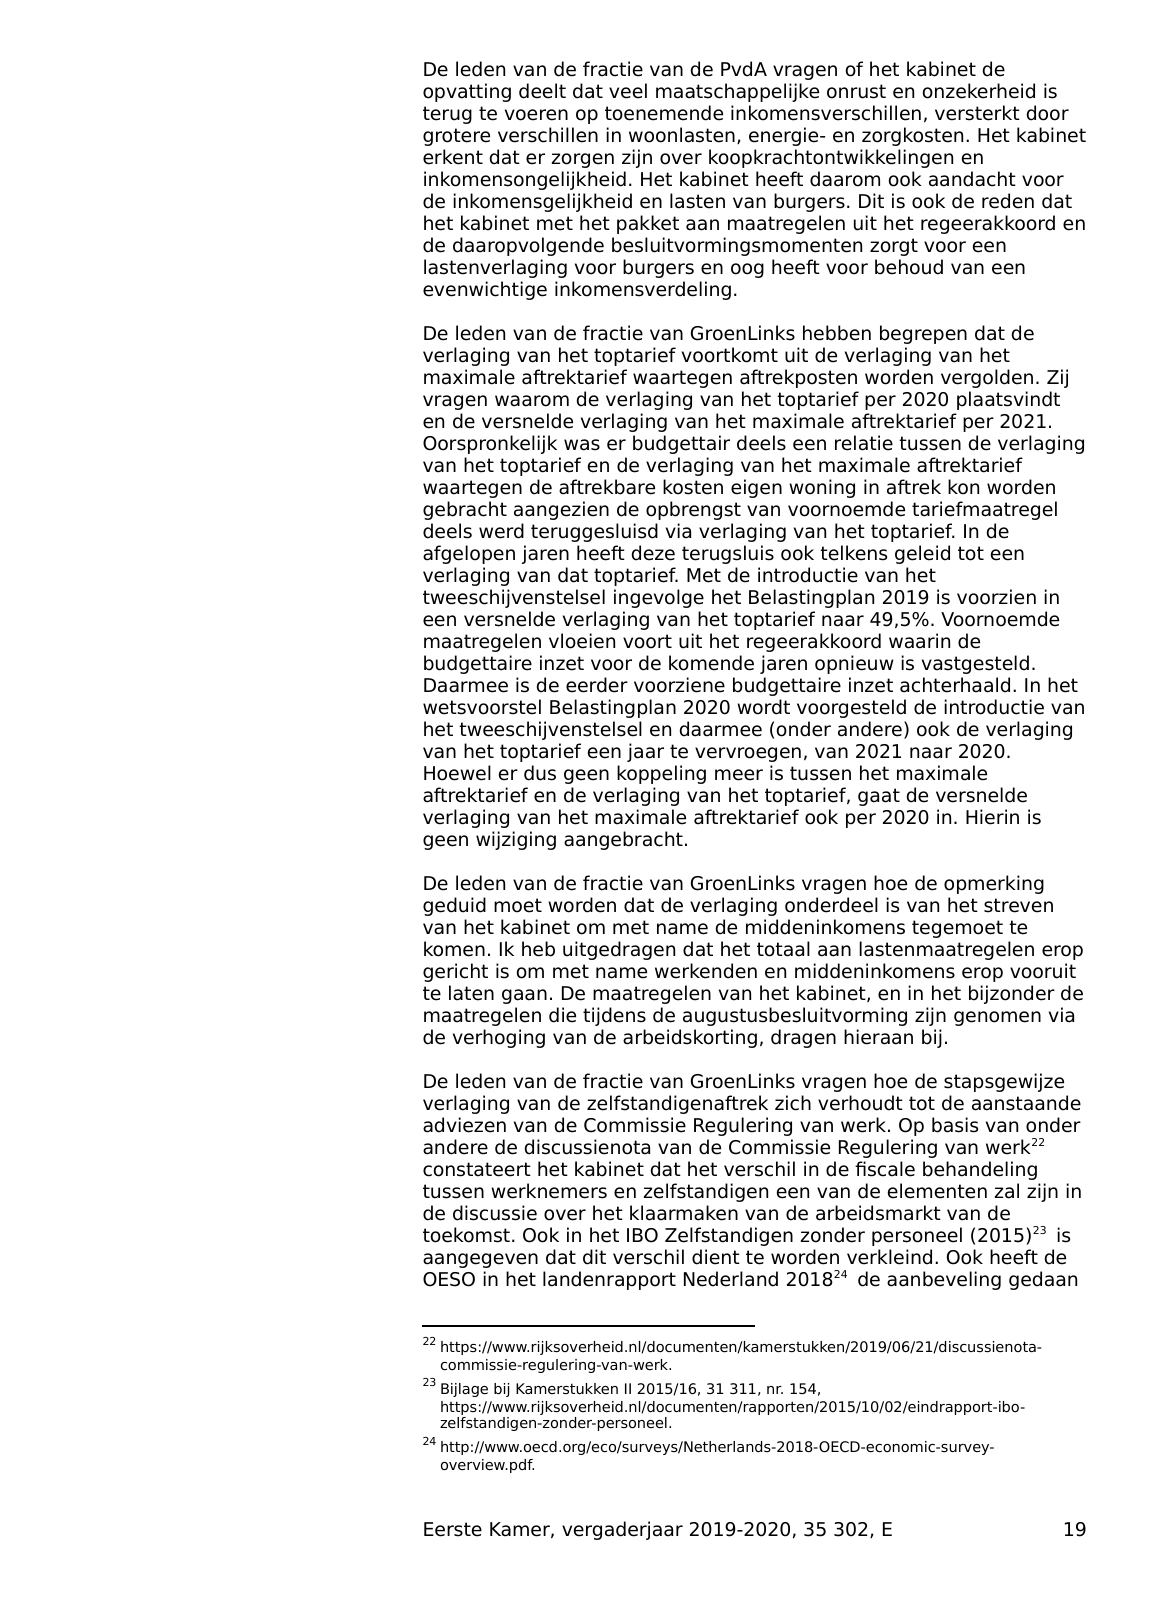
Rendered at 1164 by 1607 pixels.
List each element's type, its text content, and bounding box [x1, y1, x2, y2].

text http://www.oecd.org/eco/surveys/Netherlands-2018-OECD-economic-survey-overview.pdf. [422, 1435, 1087, 1474]
text Bijlage bij Kamerstukken II 2015/16, 31 311, nr. 154, https://www.rijksoverheid.nl/documenten/rapporten/2015/10/02/eindrapport-ibo-zelfstandigen-zonder-personeel. [422, 1377, 1087, 1432]
text De leden van de fractie van GroenLinks vragen hoe de opmerking geduid moet worden dat de verlaging onderdeel is van het streven van het kabinet om met name de middeninkomens tegemoet te komen. Ik heb uitgedragen dat het totaal aan lastenmaatregelen erop gericht is om met name werkenden en middeninkomens erop vooruit te laten gaan. De maatregelen van het kabinet, en in het bijzonder de maatregelen die tijdens de augustusbesluitvorming zijn genomen via de verhoging van de arbeidskorting, dragen hieraan bij. [422, 873, 1087, 1048]
text De leden van de fractie van GroenLinks hebben begrepen dat de verlaging van het toptarief voortkomt uit de verlaging van het maximale aftrektarief waartegen aftrekposten worden vergolden. Zij vragen waarom de verlaging van het toptarief per 2020 plaatsvindt en de versnelde verlaging van het maximale aftrektarief per 2021. Oorspronkelijk was er budgettair deels een relatie tussen de verlaging van het toptarief en de verlaging van het maximale aftrektarief waartegen de aftrekbare kosten eigen woning in aftrek kon worden gebracht aangezien de opbrengst van voornoemde tariefmaatregel deels werd teruggesluisd via verlaging van het toptarief. In de afgelopen jaren heeft deze terugsluis ook telkens geleid tot een verlaging van dat toptarief. Met de introductie van het tweeschijvenstelsel ingevolge het Belastingplan 2019 is voorzien in een versnelde verlaging van het toptarief naar 49,5%. Voornoemde maatregelen vloeien voort uit het regeerakkoord waarin de budgettaire inzet voor de komende jaren opnieuw is vastgesteld. Daarmee is de eerder voorziene budgettaire inzet achterhaald. In het wetsvoorstel Belastingplan 2020 wordt voorgesteld de introductie van het tweeschijvenstelsel en daarmee (onder andere) ook de verlaging van het toptarief een jaar te vervroegen, van 2021 naar 2020. Hoewel er dus geen koppeling meer is tussen het maximale aftrektarief en de verlaging van het toptarief, gaat de versnelde verlaging van het maximale aftrektarief ook per 2020 in. Hierin is geen wijziging aangebracht. [422, 323, 1087, 851]
text De leden van de fractie van de PvdA vragen of het kabinet de opvatting deelt dat veel maatschappelijke onrust en onzekerheid is terug te voeren op toenemende inkomensverschillen, versterkt door grotere verschillen in woonlasten, energie- en zorgkosten. Het kabinet erkent dat er zorgen zijn over koopkrachtontwikkelingen en inkomensongelijkheid. Het kabinet heeft daarom ook aandacht voor de inkomensgelijkheid en lasten van burgers. Dit is ook de reden dat het kabinet met het pakket aan maatregelen uit het regeerakkoord en de daaropvolgende besluitvormingsmomenten zorgt voor een lastenverlaging voor burgers en oog heeft voor behoud van een evenwichtige inkomensverdeling. [422, 59, 1087, 301]
text De leden van de fractie van GroenLinks vragen hoe de stapsgewijze verlaging van de zelfstandigenaftrek zich verhoudt tot de aanstaande adviezen van de Commissie Regulering van werk. Op basis van onder andere de discussienota van de Commissie Regulering van werk constateert het kabinet dat het verschil in de fiscale behandeling tussen werknemers en zelfstandigen een van de elementen zal zijn in de discussie over het klaarmaken van de arbeidsmarkt van de toekomst. Ook in het IBO Zelfstandigen zonder personeel (2015) is aangegeven dat dit verschil dient te worden verkleind. Ook heeft de OESO in het landenrapport Nederland 2018 de aanbeveling gedaan [422, 1071, 1087, 1291]
text https://www.rijksoverheid.nl/documenten/kamerstukken/2019/06/21/discussienota-commissie-regulering-van-werk. [422, 1335, 1087, 1374]
